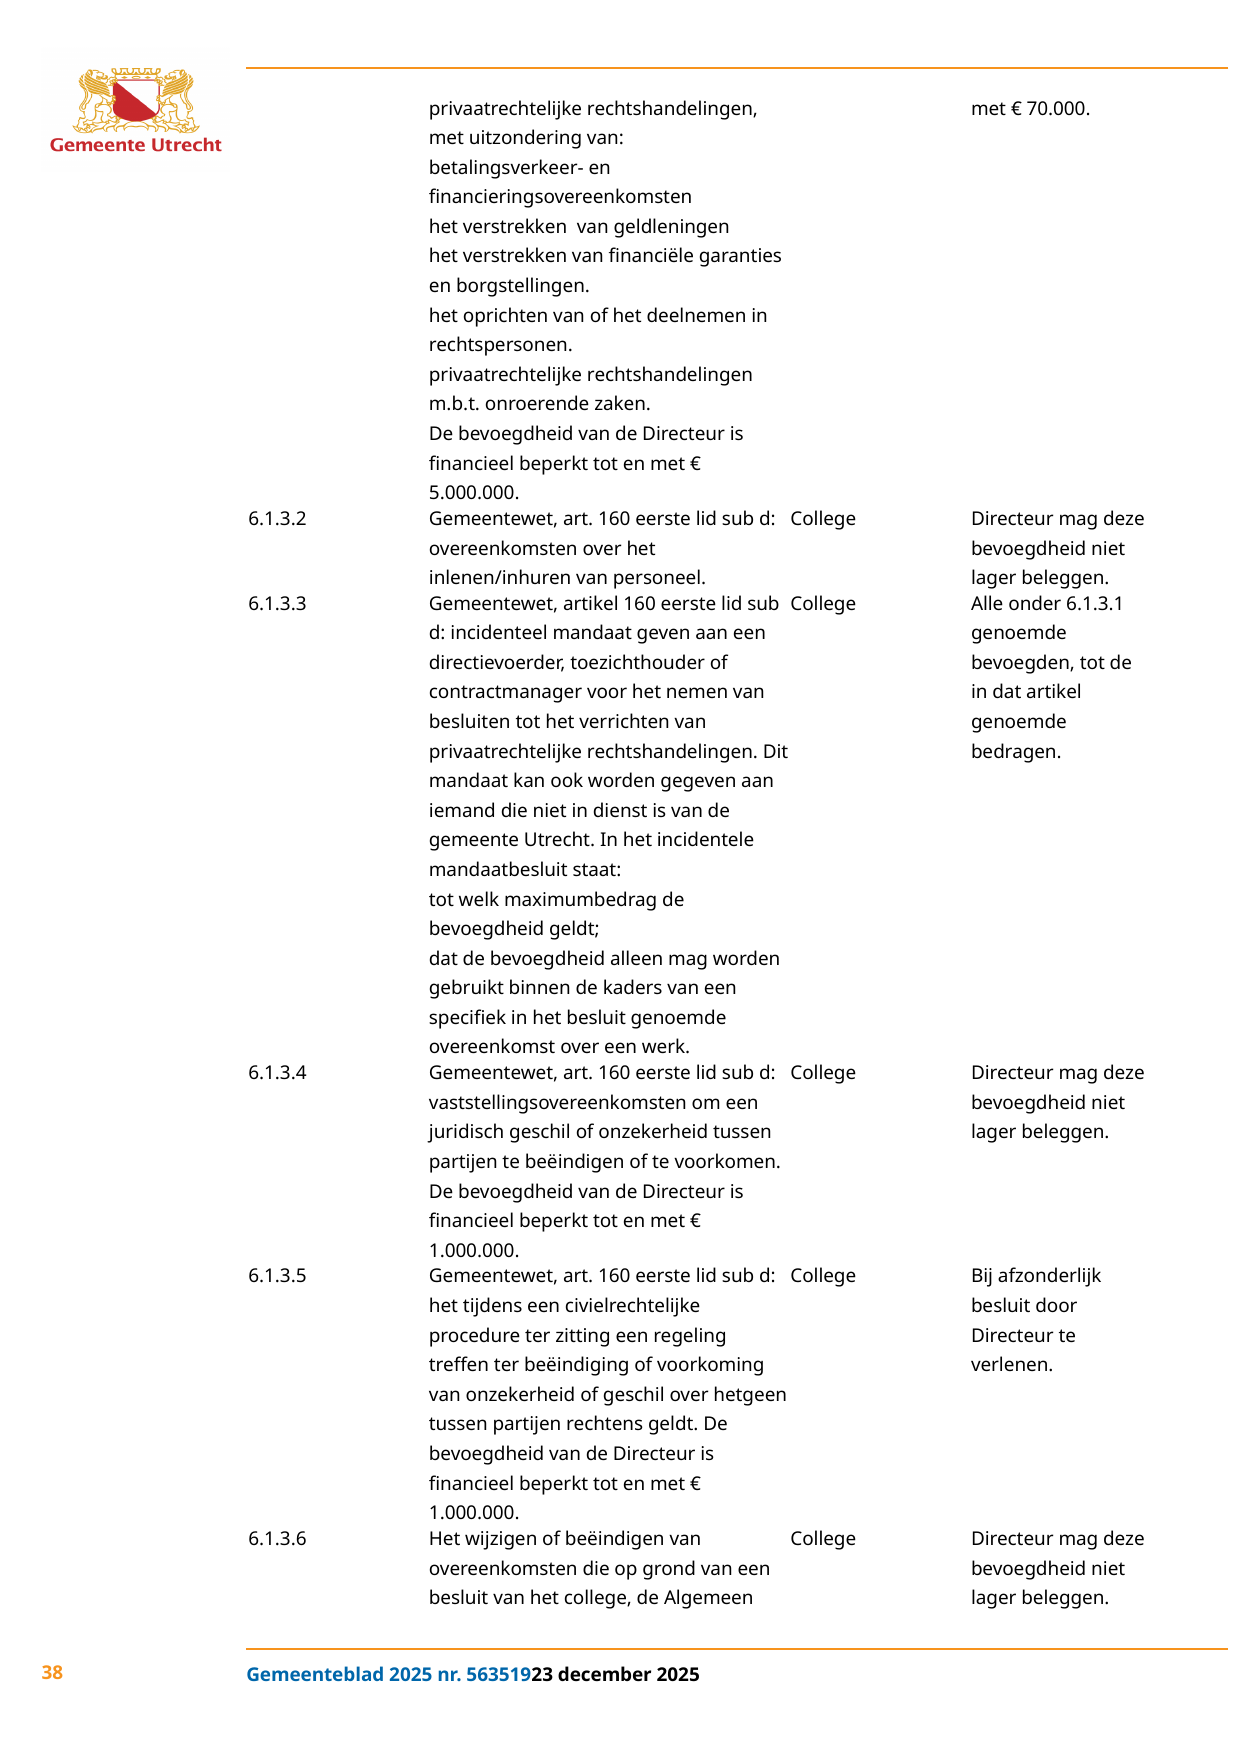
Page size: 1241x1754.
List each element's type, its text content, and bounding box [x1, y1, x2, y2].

table_cell Gemeentewet, artikel 160 eerste lid sub d: incidenteel mandaat geven aan een directievoerder, toezichthouder of contractmanager voor het nemen van besluiten tot het verrichten van privaatrechtelijke rechtshandelingen. Dit mandaat kan ook worden gegeven aan iemand die niet in dienst is van de gemeente Utrecht. In het incidentele mandaatbesluit staat: tot welk maximumbedrag de bevoegdheid geldt; dat de bevoegdheid alleen mag worden gebruikt binnen de kaders van een specifiek in het besluit genoemde overeenkomst over een werk. [429, 590, 790, 1059]
table_cell 6.1.3.4 [248, 1060, 429, 1263]
table_cell [790, 95, 971, 505]
table_cell met € 70.000. [971, 95, 1152, 505]
table_cell Directeur mag deze bevoegdheid niet lager beleggen. [971, 1525, 1152, 1610]
table_cell privaatrechtelijke rechtshandelingen, met uitzondering van: betalingsverkeer- en financieringsovereenkomsten het verstrekken van geldleningen het verstrekken van financiële garanties en borgstellingen. het oprichten van of het deelnemen in rechtspersonen. privaatrechtelijke rechtshandelingen m.b.t. onroerende zaken. De bevoegdheid van de Directeur is financieel beperkt tot en met € 5.000.000. [429, 95, 790, 505]
table_cell 6.1.3.6 [248, 1525, 429, 1610]
table_cell College [790, 505, 971, 590]
table_cell College [790, 1060, 971, 1263]
table_cell Directeur mag deze bevoegdheid niet lager beleggen. [971, 505, 1152, 590]
table_cell Directeur mag deze bevoegdheid niet lager beleggen. [971, 1060, 1152, 1263]
table_cell [248, 95, 429, 505]
table_cell 6.1.3.2 [248, 505, 429, 590]
table_cell Gemeentewet, art. 160 eerste lid sub d: het tijdens een civielrechtelijke procedure ter zitting een regeling treffen ter beëindiging of voorkoming van onzekerheid of geschil over hetgeen tussen partijen rechtens geldt. De bevoegdheid van de Directeur is financieel beperkt tot en met € 1.000.000. [429, 1263, 790, 1525]
table_cell Gemeentewet, art. 160 eerste lid sub d: overeenkomsten over het inlenen/inhuren van personeel. [429, 505, 790, 590]
table_cell Bij afzonderlijk besluit door Directeur te verlenen. [971, 1263, 1152, 1525]
table_cell College [790, 1525, 971, 1610]
table_cell College [790, 590, 971, 1059]
table_cell 6.1.3.5 [248, 1263, 429, 1525]
table_cell College [790, 1263, 971, 1525]
table_cell Alle onder 6.1.3.1 genoemde bevoegden, tot de in dat artikel genoemde bedragen. [971, 590, 1152, 1059]
table_cell Het wijzigen of beëindigen van overeenkomsten die op grond van een besluit van het college, de Algemeen [429, 1525, 790, 1610]
table_cell Gemeentewet, art. 160 eerste lid sub d: vaststellingsovereenkomsten om een juridisch geschil of onzekerheid tussen partijen te beëindigen of te voorkomen. De bevoegdheid van de Directeur is financieel beperkt tot en met € 1.000.000. [429, 1060, 790, 1263]
table_cell 6.1.3.3 [248, 590, 429, 1059]
picture [41, 47, 231, 172]
